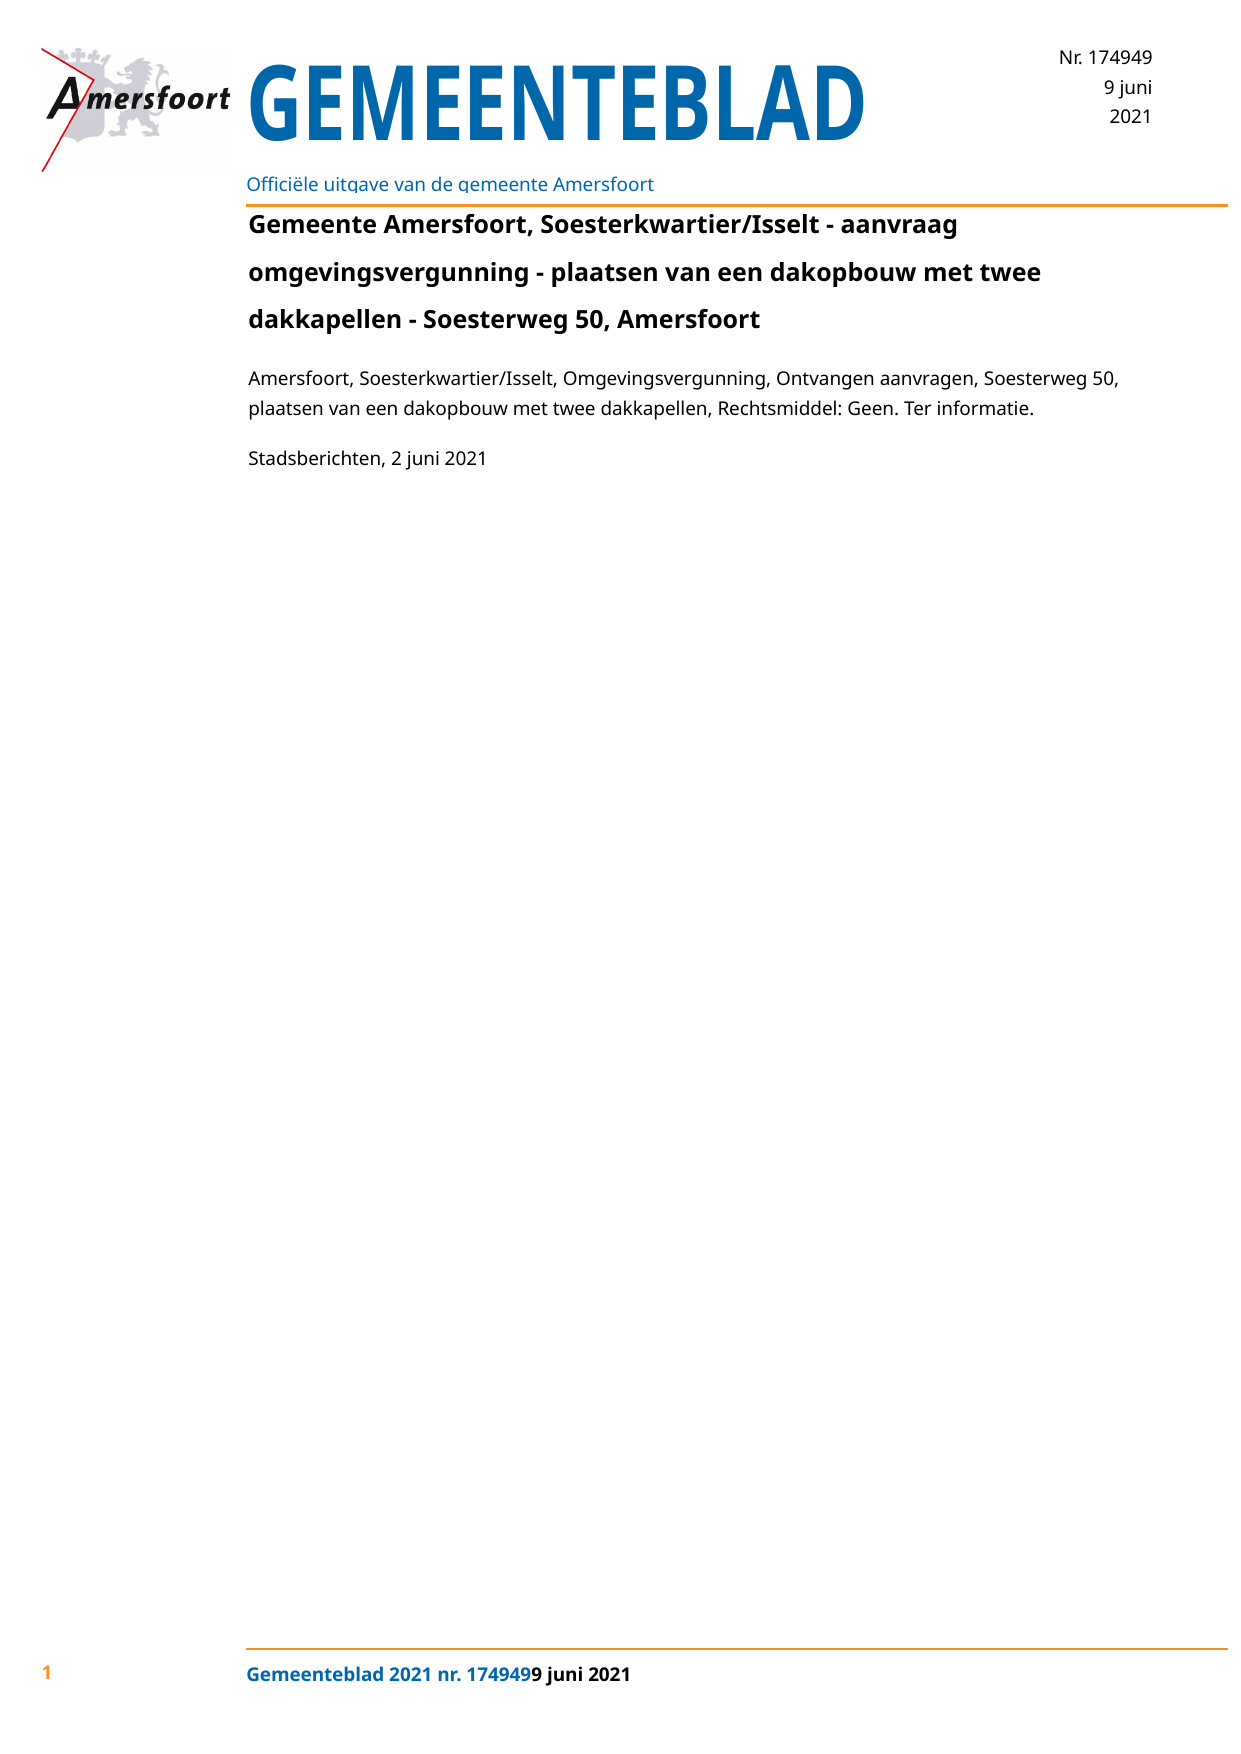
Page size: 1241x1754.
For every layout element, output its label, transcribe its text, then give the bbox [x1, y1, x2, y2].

text Amersfoort, Soesterkwartier/Isselt, Omgevingsvergunning, Ontvangen aanvragen, Soesterweg 50, plaatsen van een dakopbouw met twee dakkapellen, Rechtsmiddel: Geen. Ter informatie. [248, 366, 1152, 421]
text Stadsberichten, 2 juni 2021 [248, 446, 1152, 471]
text Gemeente Amersfoort, Soesterkwartier/Isselt - aanvraag omgevingsvergunning - plaatsen van een dakopbouw met twee dakkapellen - Soesterweg 50, Amersfoort [248, 207, 1152, 336]
picture [41, 47, 231, 172]
